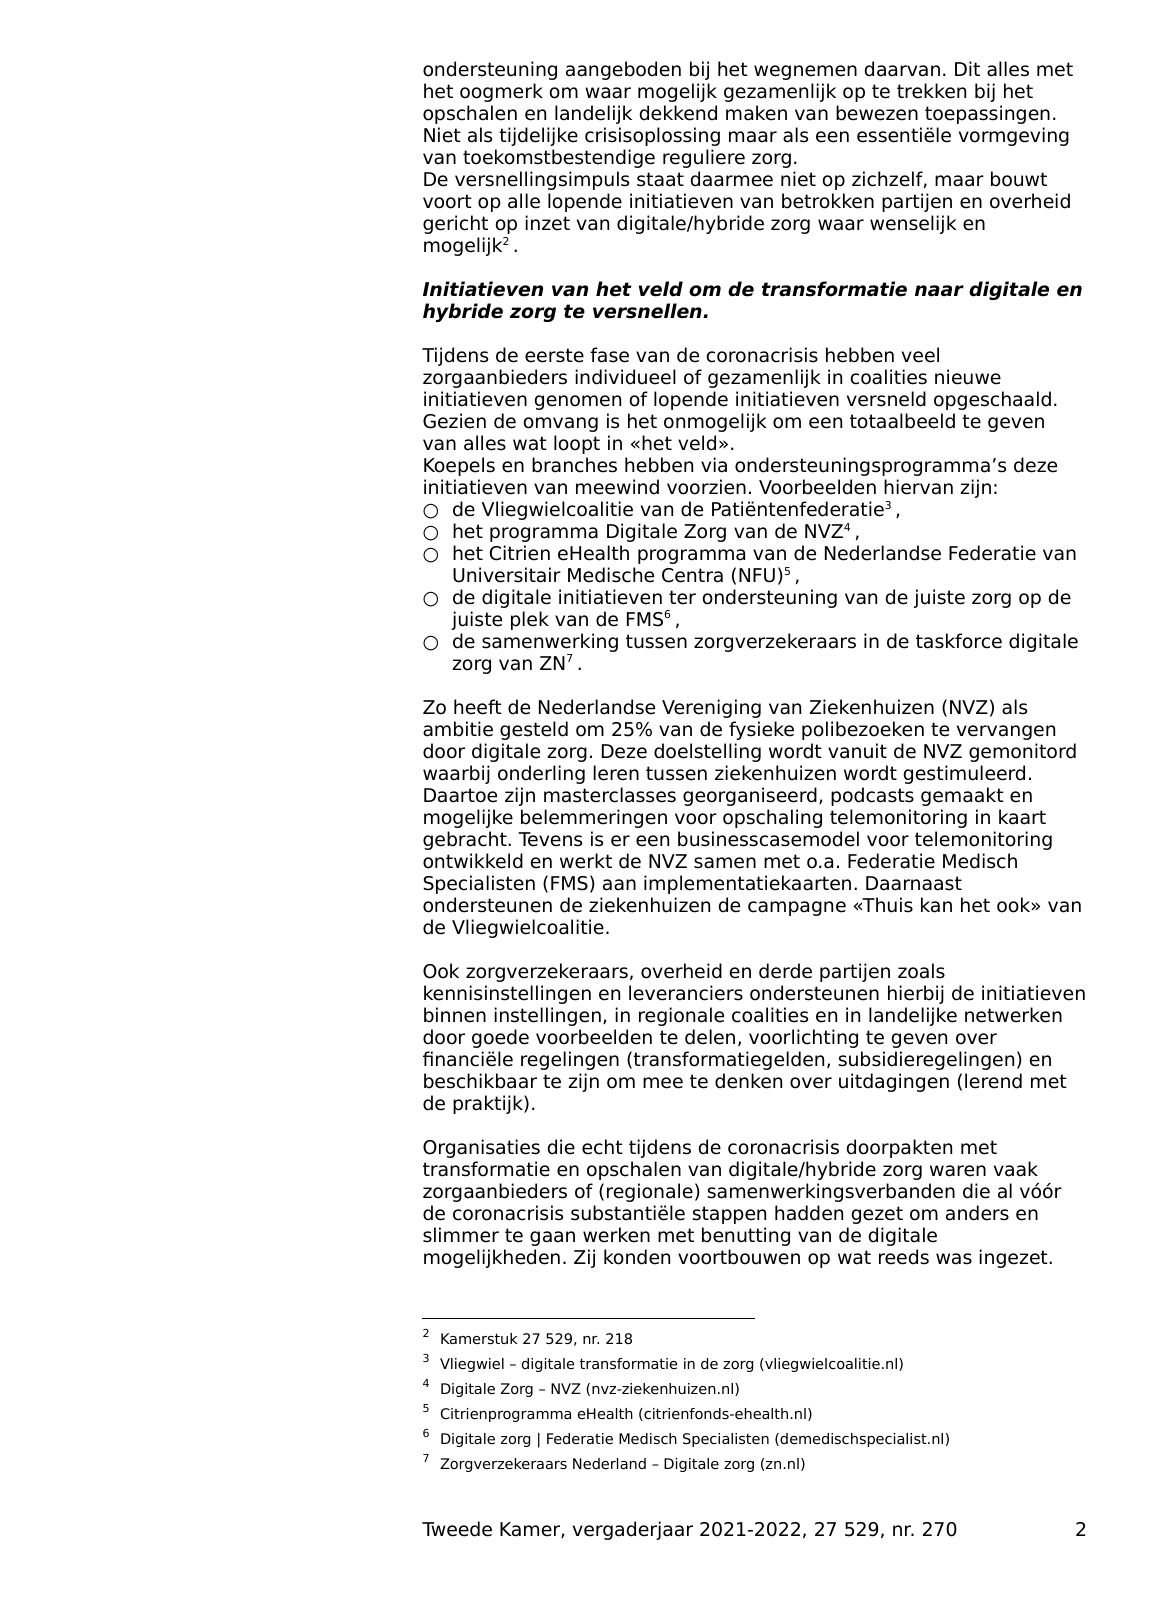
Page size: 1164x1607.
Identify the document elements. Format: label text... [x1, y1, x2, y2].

text Kamerstuk 27 529, nr. 218 [422, 1327, 1087, 1349]
text ondersteuning aangeboden bij het wegnemen daarvan. Dit alles met het oogmerk om waar mogelijk gezamenlijk op te trekken bij het opschalen en landelijk dekkend maken van bewezen toepassingen. Niet als tijdelijke crisisoplossing maar als een essentiële vormgeving van toekomstbestendige reguliere zorg. [422, 59, 1087, 169]
text ○ de Vliegwielcoalitie van de Patiëntenfederatie, [422, 499, 1087, 521]
text ○ het Citrien eHealth programma van de Nederlandse Federatie van Universitair Medische Centra (NFU), [422, 543, 1087, 587]
text Citrienprogramma eHealth (citrienfonds-ehealth.nl) [422, 1402, 1087, 1424]
text Digitale zorg | Federatie Medisch Specialisten (demedischspecialist.nl) [422, 1427, 1087, 1449]
text Organisaties die echt tijdens de coronacrisis doorpakten met transformatie en opschalen van digitale/hybride zorg waren vaak zorgaanbieders of (regionale) samenwerkingsverbanden die al vóór de coronacrisis substantiële stappen hadden gezet om anders en slimmer te gaan werken met benutting van de digitale mogelijkheden. Zij konden voortbouwen op wat reeds was ingezet. [422, 1137, 1087, 1269]
text ○ de digitale initiatieven ter ondersteuning van de juiste zorg op de juiste plek van de FMS, [422, 587, 1087, 631]
text Vliegwiel – digitale transformatie in de zorg (vliegwielcoalitie.nl) [422, 1352, 1087, 1374]
text Ook zorgverzekeraars, overheid en derde partijen zoals kennisinstellingen en leveranciers ondersteunen hierbij de initiatieven binnen instellingen, in regionale coalities en in landelijke netwerken door goede voorbeelden te delen, voorlichting te geven over financiële regelingen (transformatiegelden, subsidieregelingen) en beschikbaar te zijn om mee te denken over uitdagingen (lerend met de praktijk). [422, 961, 1087, 1115]
subtitle Initiatieven van het veld om de transformatie naar digitale en hybride zorg te versnellen. [422, 279, 1087, 323]
text De versnellingsimpuls staat daarmee niet op zichzelf, maar bouwt voort op alle lopende initiatieven van betrokken partijen en overheid gericht op inzet van digitale/hybride zorg waar wenselijk en mogelijk. [422, 169, 1087, 257]
text Tijdens de eerste fase van de coronacrisis hebben veel zorgaanbieders individueel of gezamenlijk in coalities nieuwe initiatieven genomen of lopende initiatieven versneld opgeschaald. Gezien de omvang is het onmogelijk om een totaalbeeld te geven van alles wat loopt in «het veld». [422, 345, 1087, 455]
text Zo heeft de Nederlandse Vereniging van Ziekenhuizen (NVZ) als ambitie gesteld om 25% van de fysieke polibezoeken te vervangen door digitale zorg. Deze doelstelling wordt vanuit de NVZ gemonitord waarbij onderling leren tussen ziekenhuizen wordt gestimuleerd. Daartoe zijn masterclasses georganiseerd, podcasts gemaakt en mogelijke belemmeringen voor opschaling telemonitoring in kaart gebracht. Tevens is er een businesscasemodel voor telemonitoring ontwikkeld en werkt de NVZ samen met o.a. Federatie Medisch Specialisten (FMS) aan implementatiekaarten. Daarnaast ondersteunen de ziekenhuizen de campagne «Thuis kan het ook» van de Vliegwielcoalitie. [422, 697, 1087, 939]
text Koepels en branches hebben via ondersteuningsprogramma’s deze initiatieven van meewind voorzien. Voorbeelden hiervan zijn: [422, 455, 1087, 499]
text ○ de samenwerking tussen zorgverzekeraars in de taskforce digitale zorg van ZN. [422, 631, 1087, 675]
text Zorgverzekeraars Nederland – Digitale zorg (zn.nl) [422, 1452, 1087, 1474]
text Digitale Zorg – NVZ (nvz-ziekenhuizen.nl) [422, 1377, 1087, 1399]
text ○ het programma Digitale Zorg van de NVZ, [422, 521, 1087, 543]
